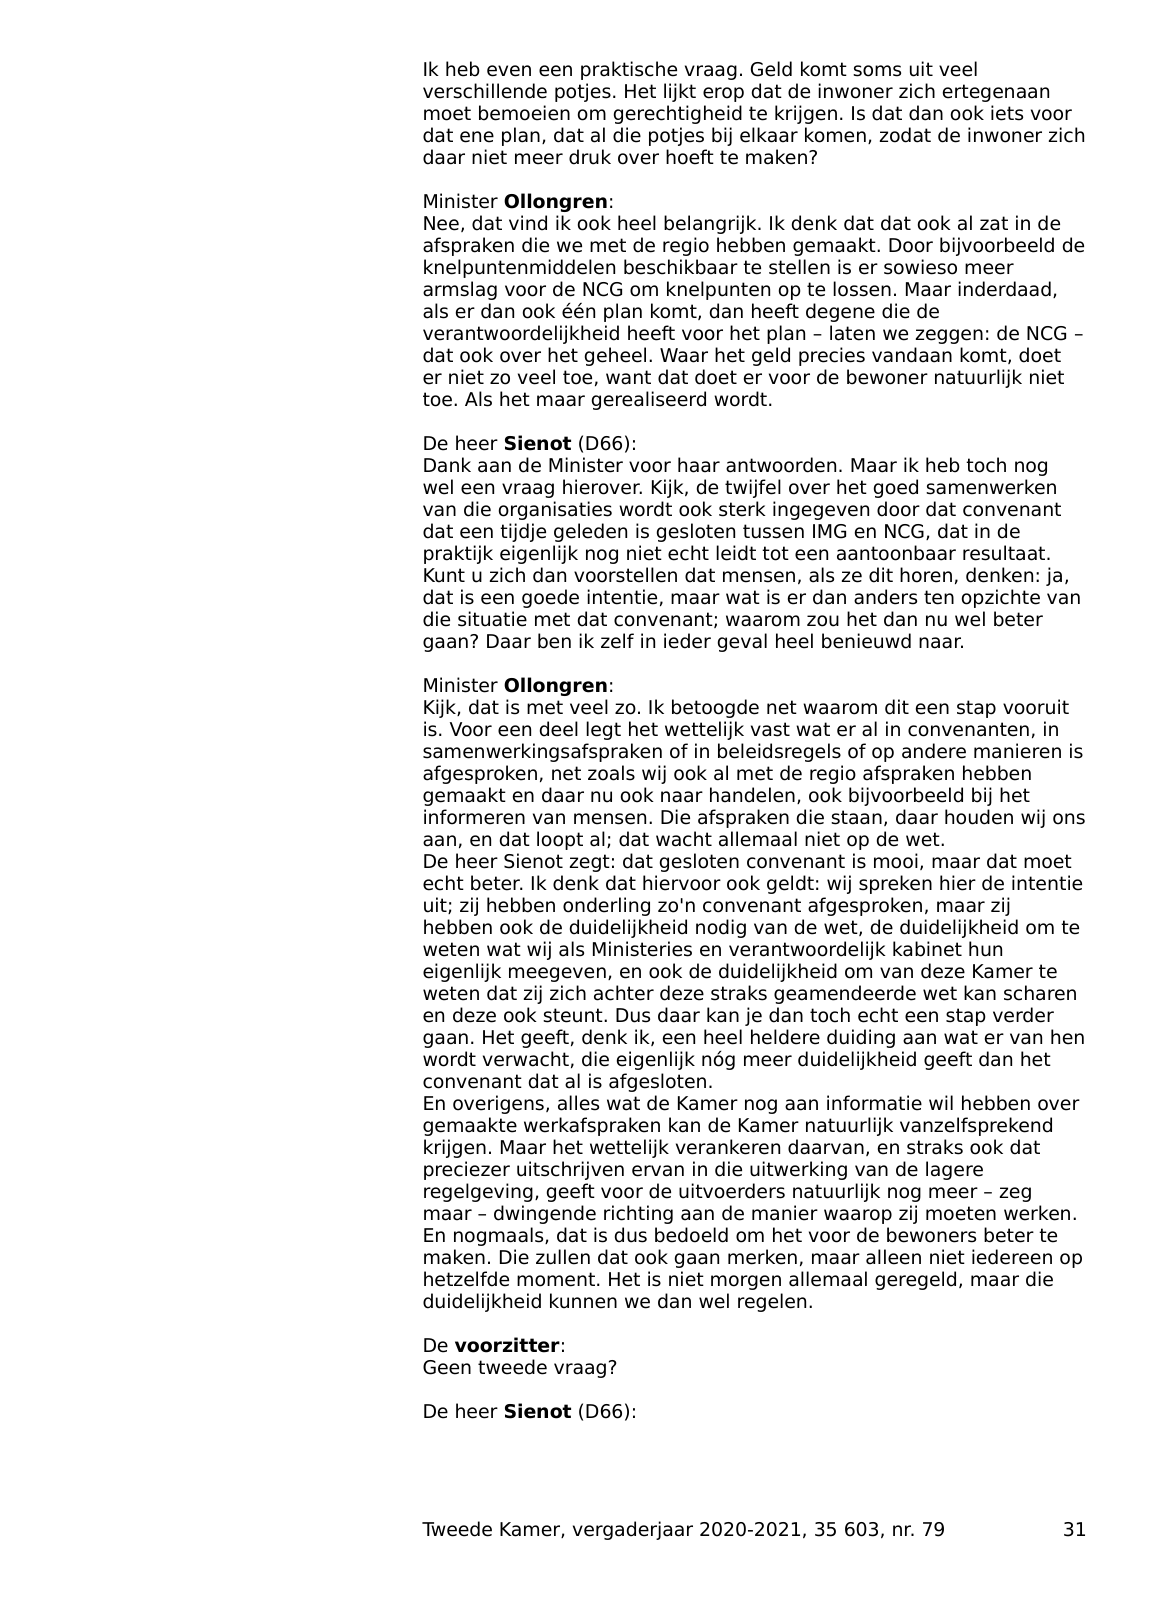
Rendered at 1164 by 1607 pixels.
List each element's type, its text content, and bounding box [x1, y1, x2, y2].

text Ik heb even een praktische vraag. Geld komt soms uit veel verschillende potjes. Het lijkt erop dat de inwoner zich ertegenaan moet bemoeien om gerechtigheid te krijgen. Is dat dan ook iets voor dat ene plan, dat al die potjes bij elkaar komen, zodat de inwoner zich daar niet meer druk over hoeft te maken? [422, 59, 1087, 169]
text Dank aan de Minister voor haar antwoorden. Maar ik heb toch nog wel een vraag hierover. Kijk, de twijfel over het goed samenwerken van die organisaties wordt ook sterk ingegeven door dat convenant dat een tijdje geleden is gesloten tussen IMG en NCG, dat in de praktijk eigenlijk nog niet echt leidt tot een aantoonbaar resultaat. Kunt u zich dan voorstellen dat mensen, als ze dit horen, denken: ja, dat is een goede intentie, maar wat is er dan anders ten opzichte van die situatie met dat convenant; waarom zou het dan nu wel beter gaan? Daar ben ik zelf in ieder geval heel benieuwd naar. [422, 455, 1087, 653]
text De heer Sienot zegt: dat gesloten convenant is mooi, maar dat moet echt beter. Ik denk dat hiervoor ook geldt: wij spreken hier de intentie uit; zij hebben onderling zo'n convenant afgesproken, maar zij hebben ook de duidelijkheid nodig van de wet, de duidelijkheid om te weten wat wij als Ministeries en verantwoordelijk kabinet hun eigenlijk meegeven, en ook de duidelijkheid om van deze Kamer te weten dat zij zich achter deze straks geamendeerde wet kan scharen en deze ook steunt. Dus daar kan je dan toch echt een stap verder gaan. Het geeft, denk ik, een heel heldere duiding aan wat er van hen wordt verwacht, die eigenlijk nóg meer duidelijkheid geeft dan het convenant dat al is afgesloten. [422, 851, 1087, 1093]
text Kijk, dat is met veel zo. Ik betoogde net waarom dit een stap vooruit is. Voor een deel legt het wettelijk vast wat er al in convenanten, in samenwerkingsafspraken of in beleidsregels of op andere manieren is afgesproken, net zoals wij ook al met de regio afspraken hebben gemaakt en daar nu ook naar handelen, ook bijvoorbeeld bij het informeren van mensen. Die afspraken die staan, daar houden wij ons aan, en dat loopt al; dat wacht allemaal niet op de wet. [422, 697, 1087, 851]
text De voorzitter: [422, 1335, 1087, 1357]
text Nee, dat vind ik ook heel belangrijk. Ik denk dat dat ook al zat in de afspraken die we met de regio hebben gemaakt. Door bijvoorbeeld de knelpuntenmiddelen beschikbaar te stellen is er sowieso meer armslag voor de NCG om knelpunten op te lossen. Maar inderdaad, als er dan ook één plan komt, dan heeft degene die de verantwoordelijkheid heeft voor het plan – laten we zeggen: de NCG – dat ook over het geheel. Waar het geld precies vandaan komt, doet er niet zo veel toe, want dat doet er voor de bewoner natuurlijk niet toe. Als het maar gerealiseerd wordt. [422, 213, 1087, 411]
text Minister Ollongren: [422, 191, 1087, 213]
text De heer Sienot (D66): [422, 433, 1087, 455]
text En overigens, alles wat de Kamer nog aan informatie wil hebben over gemaakte werkafspraken kan de Kamer natuurlijk vanzelfsprekend krijgen. Maar het wettelijk verankeren daarvan, en straks ook dat preciezer uitschrijven ervan in die uitwerking van de lagere regelgeving, geeft voor de uitvoerders natuurlijk nog meer – zeg maar – dwingende richting aan de manier waarop zij moeten werken. En nogmaals, dat is dus bedoeld om het voor de bewoners beter te maken. Die zullen dat ook gaan merken, maar alleen niet iedereen op hetzelfde moment. Het is niet morgen allemaal geregeld, maar die duidelijkheid kunnen we dan wel regelen. [422, 1093, 1087, 1312]
text Geen tweede vraag? [422, 1357, 1087, 1379]
text Minister Ollongren: [422, 675, 1087, 697]
text De heer Sienot (D66): [422, 1401, 1087, 1423]
